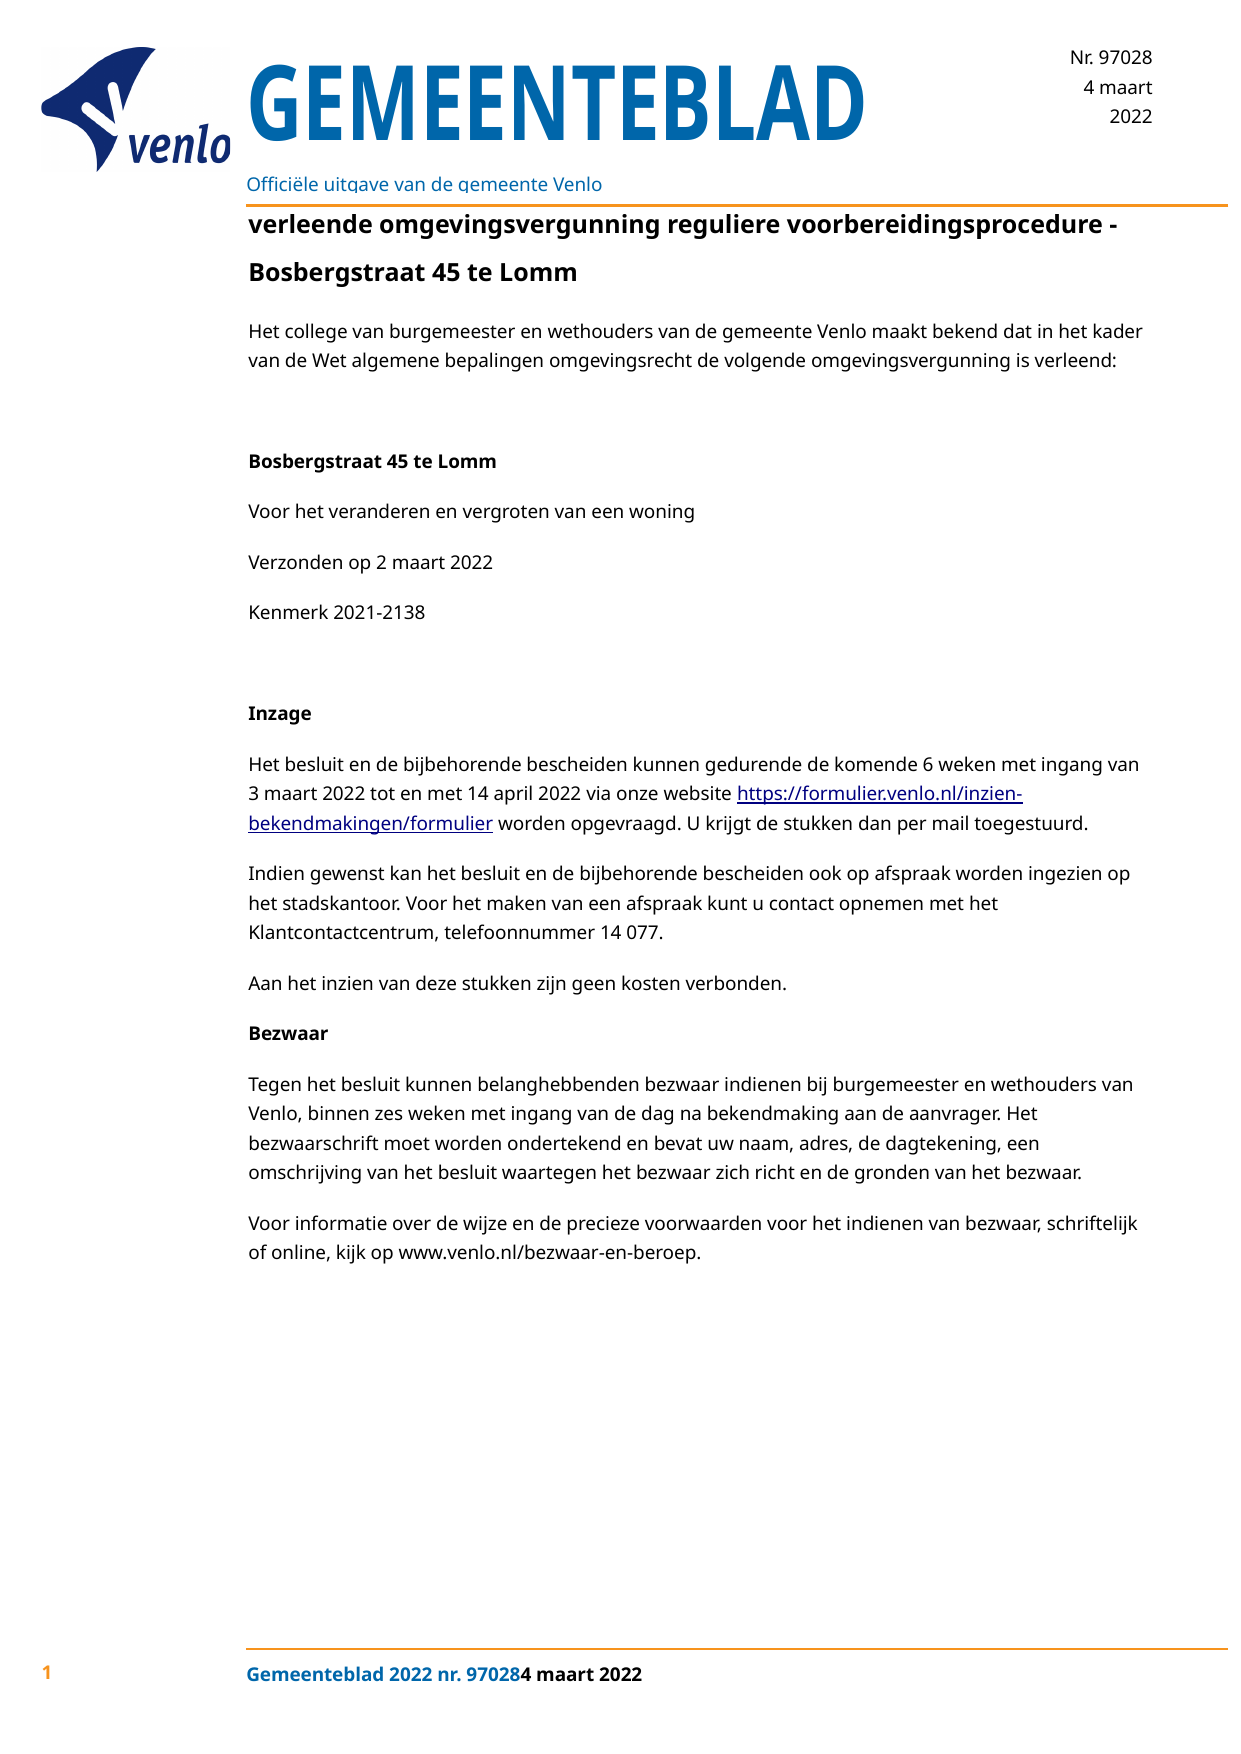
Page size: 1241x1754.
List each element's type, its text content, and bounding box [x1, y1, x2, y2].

text Voor informatie over de wijze en de precieze voorwaarden voor het indienen van bezwaar, schriftelijk of online, kijk op www.venlo.nl/bezwaar-en-beroep. [248, 1210, 1152, 1265]
text verleende omgevingsvergunning reguliere voorbereidingsprocedure - Bosbergstraat 45 te Lomm [248, 207, 1152, 288]
text Aan het inzien van deze stukken zijn geen kosten verbonden. [248, 970, 1152, 996]
text Inzage [248, 700, 1152, 726]
text Kenmerk 2021-2138 [248, 599, 1152, 625]
picture [41, 47, 231, 172]
text Verzonden op 2 maart 2022 [248, 549, 1152, 575]
text Het college van burgemeester en wethouders van de gemeente Venlo maakt bekend dat in het kader van de Wet algemene bepalingen omgevingsrecht de volgende omgevingsvergunning is verleend: [248, 318, 1152, 373]
text Indien gewenst kan het besluit en de bijbehorende bescheiden ook op afspraak worden ingezien op het stadskantoor. Voor het maken van een afspraak kunt u contact opnemen met het Klantcontactcentrum, telefoonnummer 14 077. [248, 860, 1152, 945]
text Bezwaar [248, 1020, 1152, 1046]
text Voor het veranderen en vergroten van een woning [248, 499, 1152, 524]
text Het besluit en de bijbehorende bescheiden kunnen gedurende de komende 6 weken met ingang van 3 maart 2022 tot en met 14 april 2022 via onze website https://formulier.venlo.nl/inzien-bekendmakingen/formulier worden opgevraagd. U krijgt de stukken dan per mail toegestuurd. [248, 751, 1152, 836]
text Tegen het besluit kunnen belanghebbenden bezwaar indienen bij burgemeester en wethouders van Venlo, binnen zes weken met ingang van de dag na bekendmaking aan de aanvrager. Het bezwaarschrift moet worden ondertekend en bevat uw naam, adres, de dagtekening, een omschrijving van het besluit waartegen het bezwaar zich richt en de gronden van het bezwaar. [248, 1071, 1152, 1185]
text Bosbergstraat 45 te Lomm [248, 448, 1152, 474]
